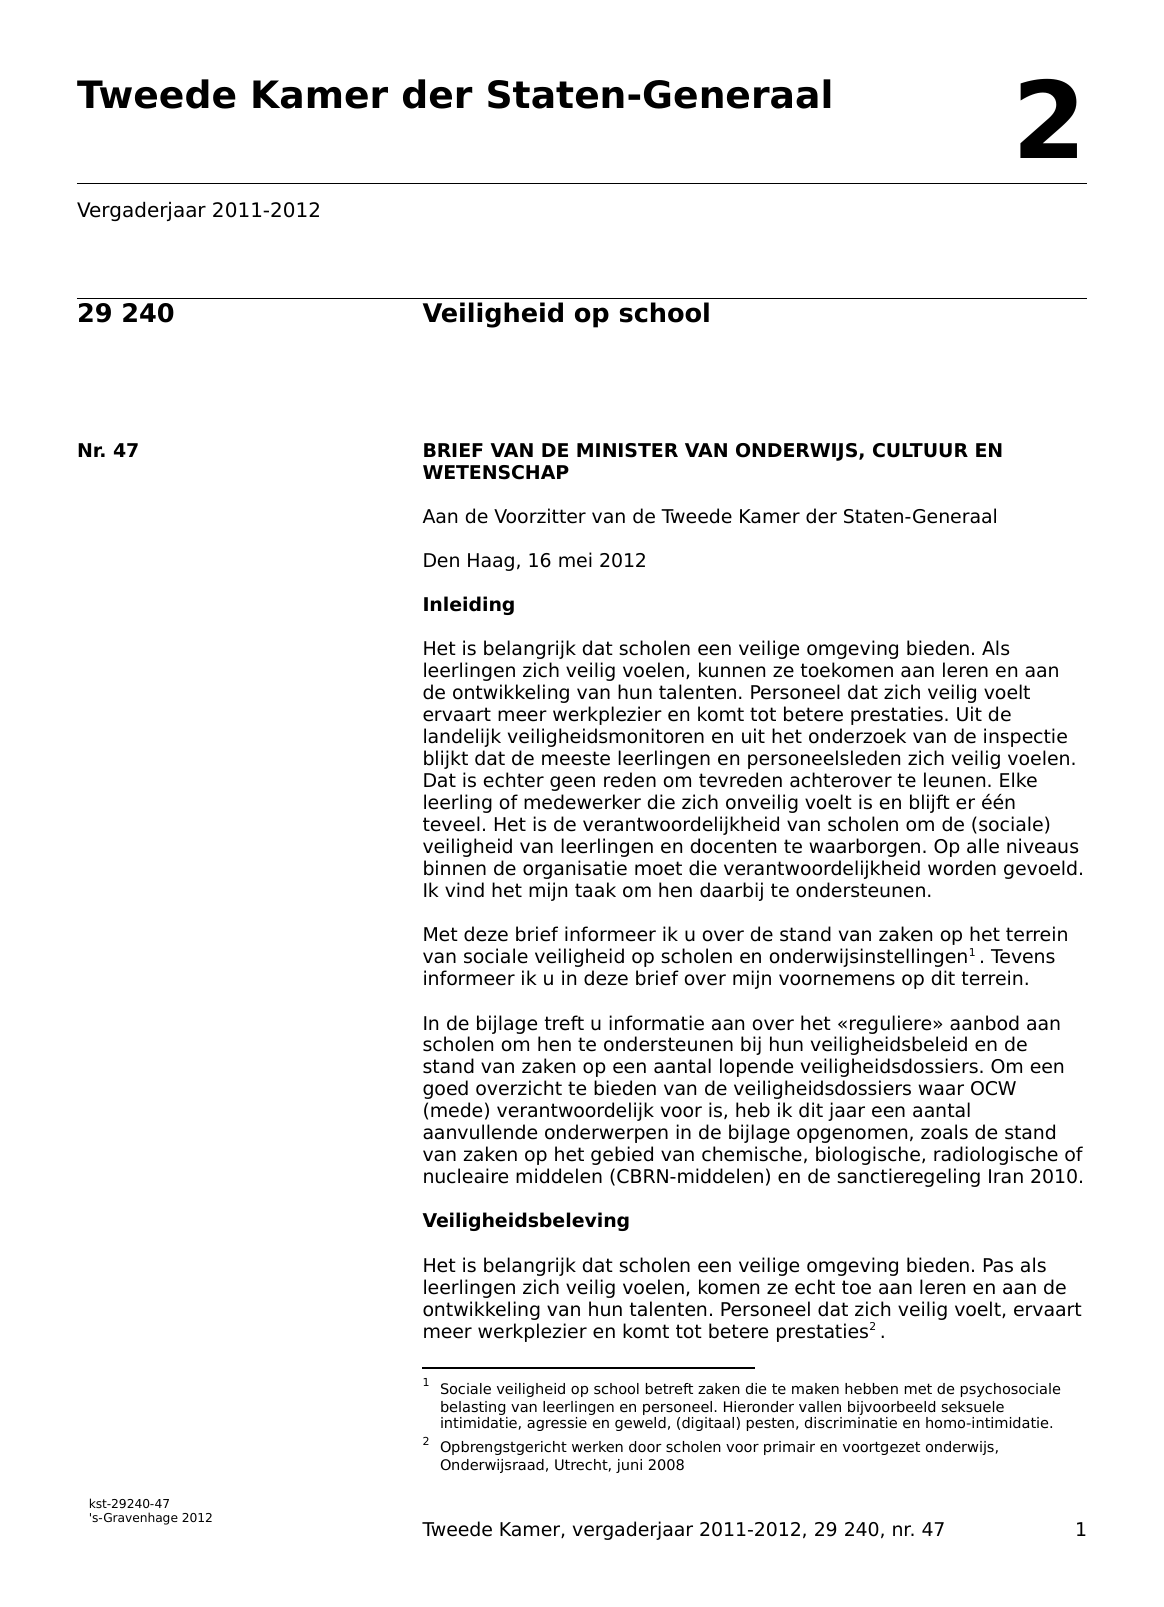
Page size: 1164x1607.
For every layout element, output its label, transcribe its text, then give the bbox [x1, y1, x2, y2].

text In de bijlage treft u informatie aan over het «reguliere» aanbod aan scholen om hen te ondersteunen bij hun veiligheidsbeleid en de stand van zaken op een aantal lopende veiligheidsdossiers. Om een goed overzicht te bieden van de veiligheidsdossiers waar OCW (mede) verantwoordelijk voor is, heb ik dit jaar een aantal aanvullende onderwerpen in de bijlage opgenomen, zoals de stand van zaken op het gebied van chemische, biologische, radiologische of nucleaire middelen (CBRN-middelen) en de sanctieregeling Iran 2010. [422, 1012, 1087, 1188]
text Het is belangrijk dat scholen een veilige omgeving bieden. Als leerlingen zich veilig voelen, kunnen ze toekomen aan leren en aan de ontwikkeling van hun talenten. Personeel dat zich veilig voelt ervaart meer werkplezier en komt tot betere prestaties. Uit de landelijk veiligheidsmonitoren en uit het onderzoek van de inspectie blijkt dat de meeste leerlingen en personeelsleden zich veilig voelen. Dat is echter geen reden om tevreden achterover te leunen. Elke leerling of medewerker die zich onveilig voelt is en blijft er één teveel. Het is de verantwoordelijkheid van scholen om de (sociale) veiligheid van leerlingen en docenten te waarborgen. Op alle niveaus binnen de organisatie moet die verantwoordelijkheid worden gevoeld. Ik vind het mijn taak om hen daarbij te ondersteunen. [422, 638, 1087, 902]
text 's-Gravenhage 2012 [88, 1511, 323, 1525]
text Aan de Voorzitter van de Tweede Kamer der Staten-Generaal [422, 506, 1087, 528]
subtitle Veiligheidsbeleving [422, 1210, 1087, 1232]
text Het is belangrijk dat scholen een veilige omgeving bieden. Pas als leerlingen zich veilig voelen, komen ze echt toe aan leren en aan de ontwikkeling van hun talenten. Personeel dat zich veilig voelt, ervaart meer werkplezier en komt tot betere prestaties. [422, 1254, 1087, 1342]
table_header 2 [886, 59, 1087, 183]
table_cell Vergaderjaar 2011-2012 [77, 184, 1087, 298]
text Opbrengstgericht werken door scholen voor primair en voortgezet onderwijs, Onderwijsraad, Utrecht, juni 2008 [422, 1435, 1087, 1474]
table_header Tweede Kamer der Staten-Generaal [77, 59, 886, 183]
text Den Haag, 16 mei 2012 [422, 550, 1087, 572]
text Met deze brief informeer ik u over de stand van zaken op het terrein van sociale veiligheid op scholen en onderwijsinstellingen. Tevens informeer ik u in deze brief over mijn voornemens op dit terrein. [422, 924, 1087, 990]
subtitle Inleiding [422, 594, 1087, 616]
text kst-29240-47 [88, 1497, 323, 1511]
subtitle Nr. 47 BRIEF VAN DE MINISTER VAN ONDERWIJS, CULTUUR EN WETENSCHAP [77, 440, 1087, 484]
text Sociale veiligheid op school betreft zaken die te maken hebben met de psychosociale belasting van leerlingen en personeel. Hieronder vallen bijvoorbeeld seksuele intimidatie, agressie en geweld, (digitaal) pesten, discriminatie en homo-intimidatie. [422, 1377, 1087, 1432]
subtitle 29 240 Veiligheid op school [77, 299, 1087, 329]
